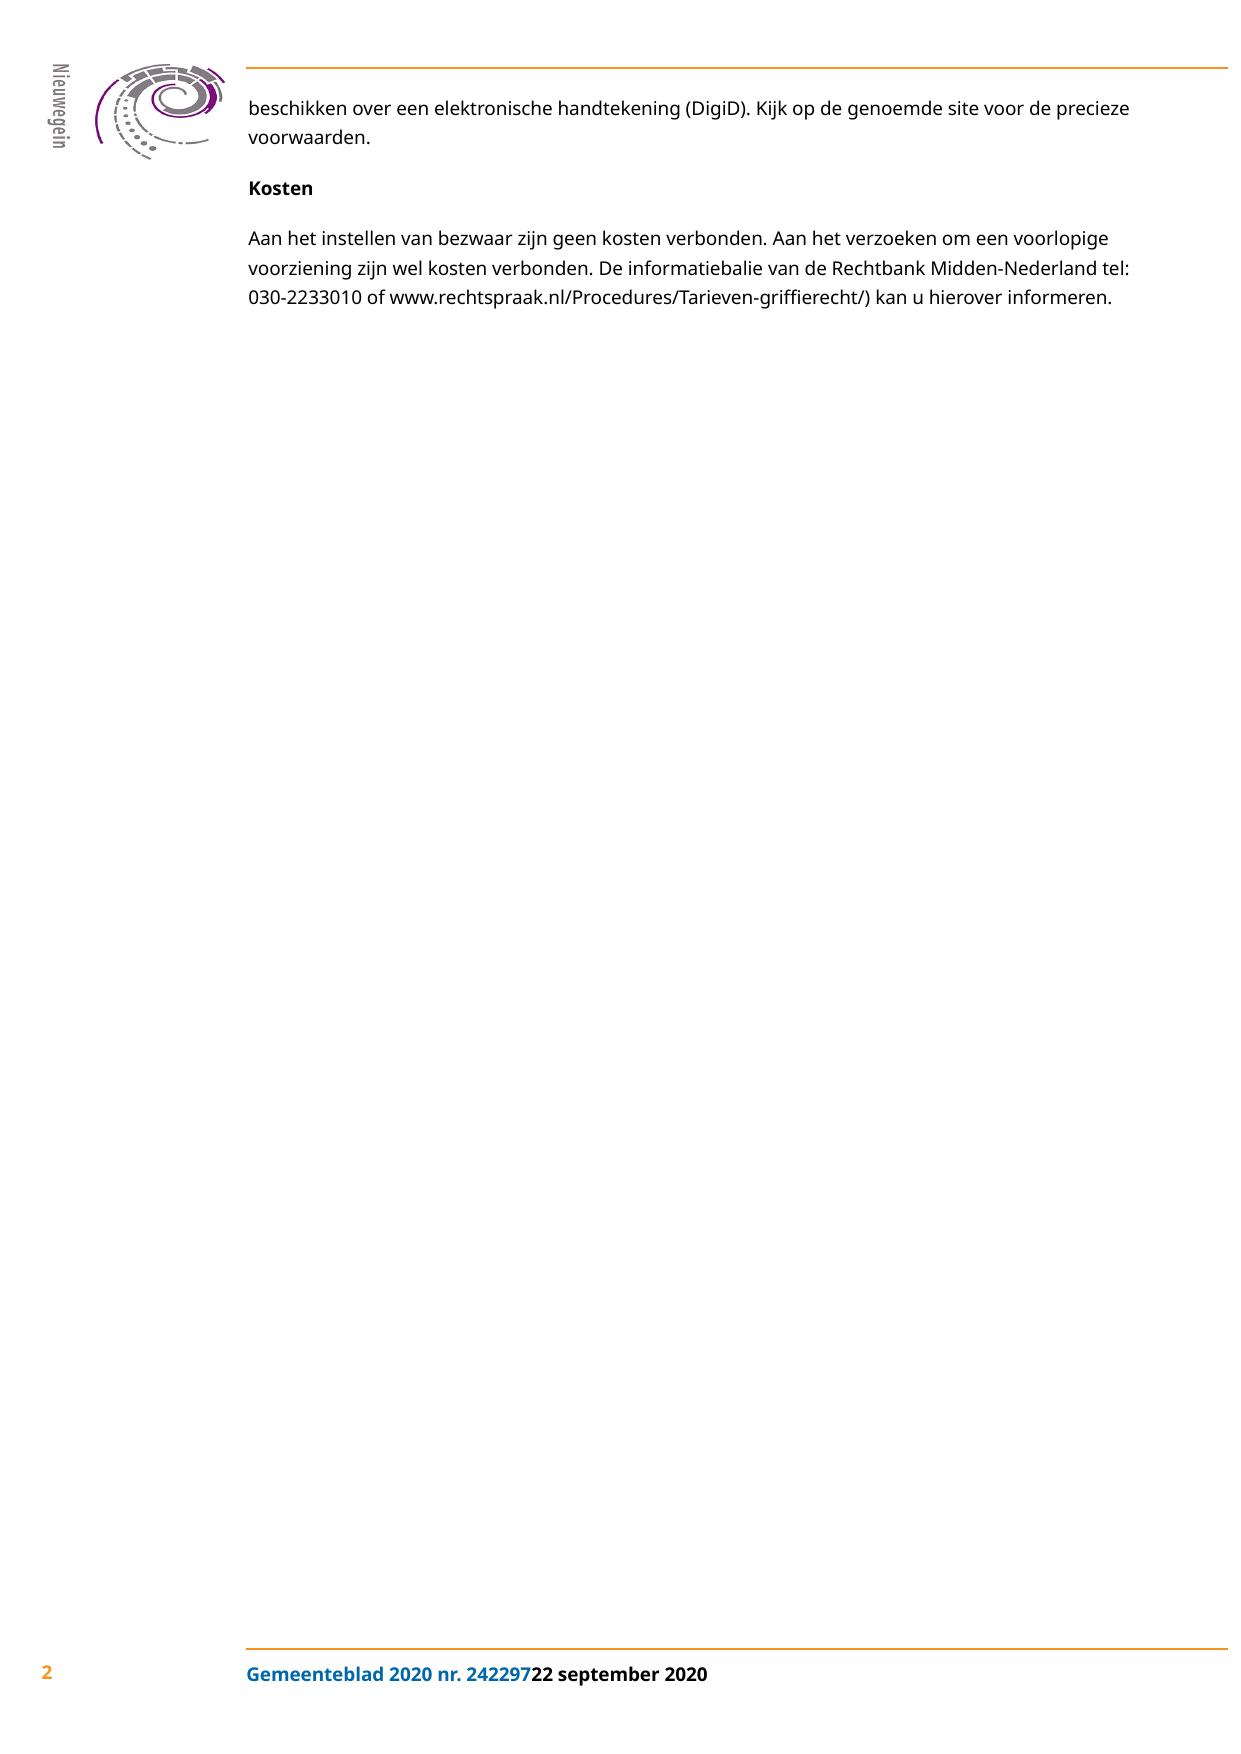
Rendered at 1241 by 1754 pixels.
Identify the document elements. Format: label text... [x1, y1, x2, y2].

picture [41, 47, 231, 172]
text beschikken over een elektronische handtekening (DigiD). Kijk op de genoemde site voor de precieze voorwaarden. [248, 95, 1152, 150]
text Aan het instellen van bezwaar zijn geen kosten verbonden. Aan het verzoeken om een voorlopige voorziening zijn wel kosten verbonden. De informatiebalie van de Rechtbank Midden-Nederland tel: 030-2233010 of www.rechtspraak.nl/Procedures/Tarieven-griffierecht/) kan u hierover informeren. [248, 225, 1152, 310]
text Kosten [248, 175, 1152, 201]
